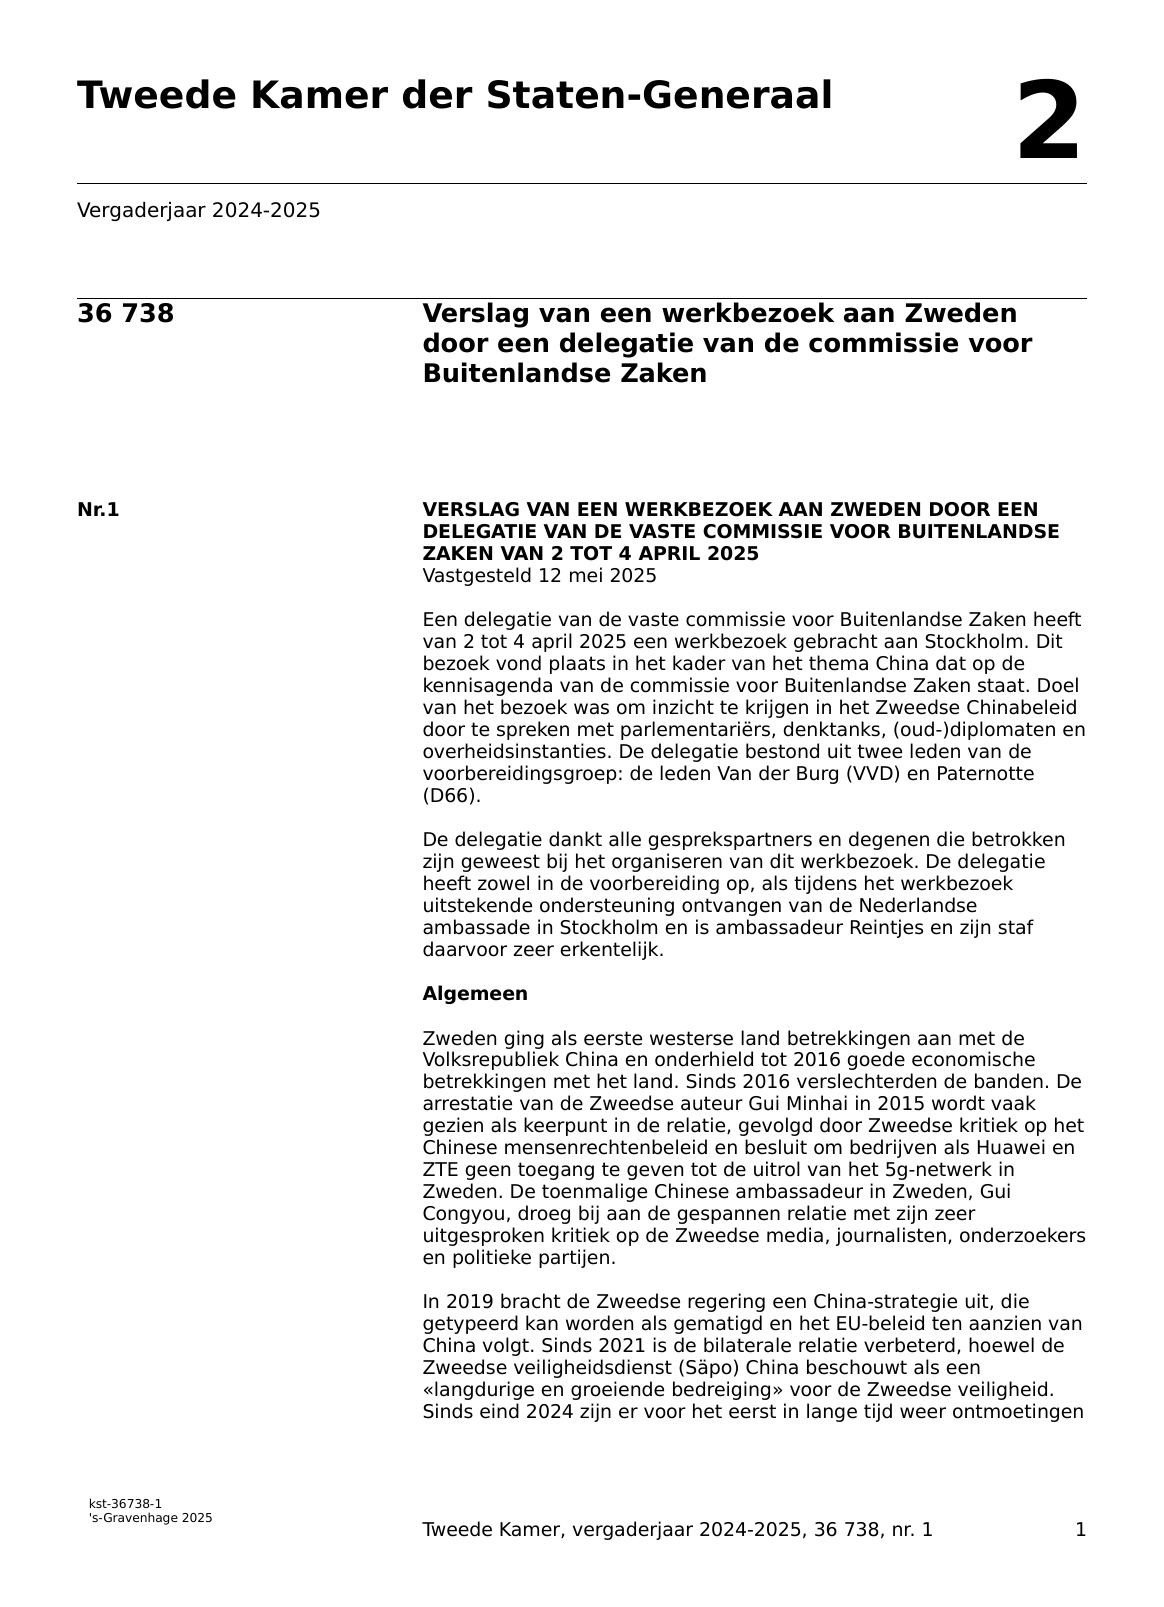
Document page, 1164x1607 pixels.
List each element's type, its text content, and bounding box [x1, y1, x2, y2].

subtitle Algemeen [422, 983, 1087, 1005]
text Zweden ging als eerste westerse land betrekkingen aan met de Volksrepubliek China en onderhield tot 2016 goede economische betrekkingen met het land. Sinds 2016 verslechterden de banden. De arrestatie van de Zweedse auteur Gui Minhai in 2015 wordt vaak gezien als keerpunt in de relatie, gevolgd door Zweedse kritiek op het Chinese mensenrechtenbeleid en besluit om bedrijven als Huawei en ZTE geen toegang te geven tot de uitrol van het 5g-netwerk in Zweden. De toenmalige Chinese ambassadeur in Zweden, Gui Congyou, droeg bij aan de gespannen relatie met zijn zeer uitgesproken kritiek op de Zweedse media, journalisten, onderzoekers en politieke partijen. [422, 1027, 1087, 1269]
text kst-36738-1 [88, 1497, 323, 1511]
text Vastgesteld 12 mei 2025 [422, 565, 1087, 587]
table_header Tweede Kamer der Staten-Generaal [77, 59, 886, 183]
table_cell Vergaderjaar 2024-2025 [77, 184, 1087, 298]
subtitle 36 738 Verslag van een werkbezoek aan Zweden door een delegatie van de commissie voor Buitenlandse Zaken [77, 299, 1087, 388]
text Een delegatie van de vaste commissie voor Buitenlandse Zaken heeft van 2 tot 4 april 2025 een werkbezoek gebracht aan Stockholm. Dit bezoek vond plaats in het kader van het thema China dat op de kennisagenda van de commissie voor Buitenlandse Zaken staat. Doel van het bezoek was om inzicht te krijgen in het Zweedse Chinabeleid door te spreken met parlementariërs, denktanks, (oud-)diplomaten en overheidsinstanties. De delegatie bestond uit twee leden van de voorbereidingsgroep: de leden Van der Burg (VVD) en Paternotte (D66). [422, 609, 1087, 807]
subtitle Nr.1 VERSLAG VAN EEN WERKBEZOEK AAN ZWEDEN DOOR EEN DELEGATIE VAN DE VASTE COMMISSIE VOOR BUITENLANDSE ZAKEN VAN 2 TOT 4 APRIL 2025 [77, 499, 1087, 565]
text In 2019 bracht de Zweedse regering een China-strategie uit, die getypeerd kan worden als gematigd en het EU-beleid ten aanzien van China volgt. Sinds 2021 is de bilaterale relatie verbeterd, hoewel de Zweedse veiligheidsdienst (Säpo) China beschouwt als een «langdurige en groeiende bedreiging» voor de Zweedse veiligheid. Sinds eind 2024 zijn er voor het eerst in lange tijd weer ontmoetingen [422, 1291, 1087, 1423]
text 's-Gravenhage 2025 [88, 1511, 323, 1525]
table_header 2 [886, 59, 1087, 183]
text De delegatie dankt alle gesprekspartners en degenen die betrokken zijn geweest bij het organiseren van dit werkbezoek. De delegatie heeft zowel in de voorbereiding op, als tijdens het werkbezoek uitstekende ondersteuning ontvangen van de Nederlandse ambassade in Stockholm en is ambassadeur Reintjes en zijn staf daarvoor zeer erkentelijk. [422, 829, 1087, 961]
